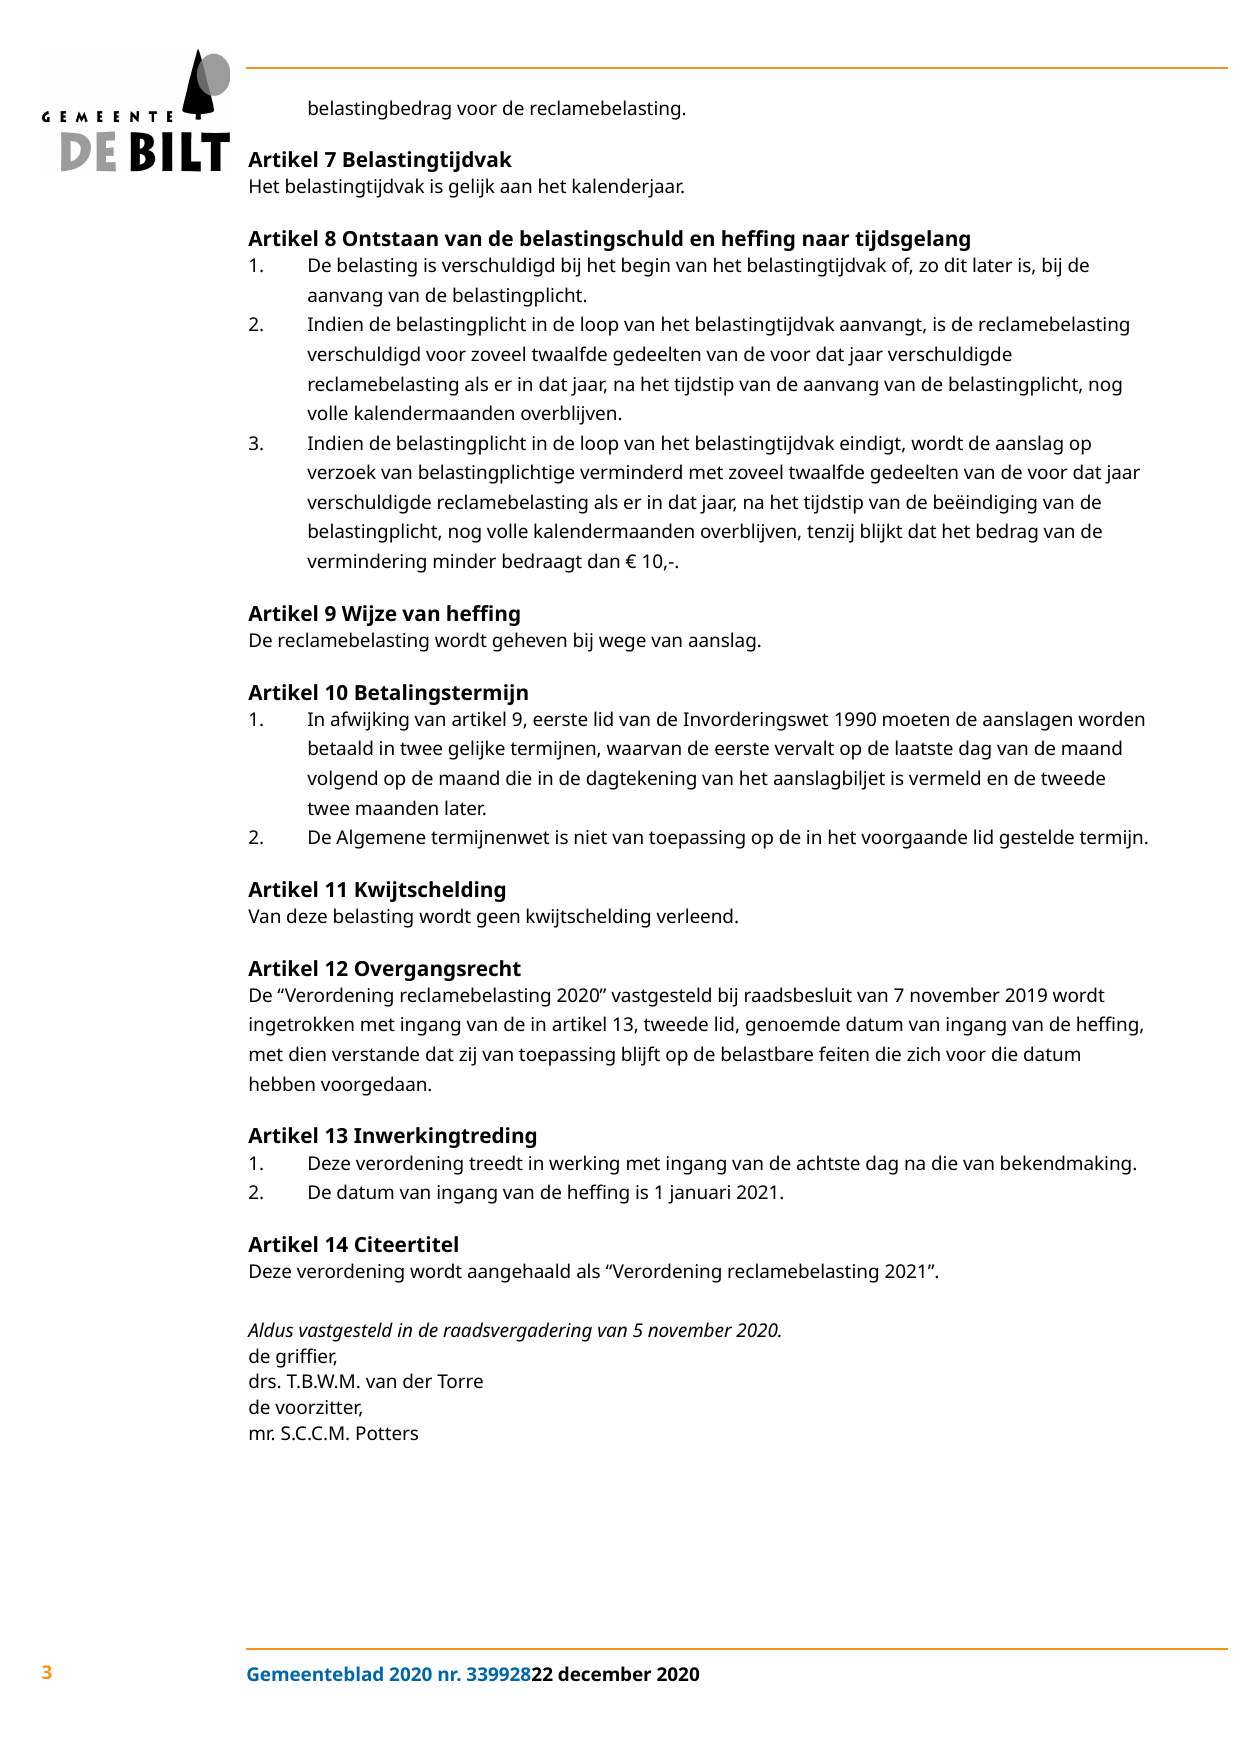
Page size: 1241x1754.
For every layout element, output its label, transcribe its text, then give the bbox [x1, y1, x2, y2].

list De belasting is verschuldigd bij het begin van het belastingtijdvak of, zo dit later is, bij de aanvang van de belastingplicht. [248, 252, 1152, 308]
text Artikel 7 Belastingtijdvak [248, 145, 1152, 174]
list Indien de belastingplicht in de loop van het belastingtijdvak aanvangt, is de reclamebelasting verschuldigd voor zoveel twaalfde gedeelten van de voor dat jaar verschuldigde reclamebelasting als er in dat jaar, na het tijdstip van de aanvang van de belastingplicht, nog volle kalendermaanden overblijven. [248, 312, 1152, 426]
text Artikel 8 Ontstaan van de belastingschuld en heffing naar tijdsgelang [248, 224, 1152, 252]
text Artikel 11 Kwijtschelding [248, 875, 1152, 903]
text drs. T.B.W.M. van der Torre [248, 1369, 1152, 1394]
list In afwijking van artikel 9, eerste lid van de Invorderingswet 1990 moeten de aanslagen worden betaald in twee gelijke termijnen, waarvan de eerste vervalt op de laatste dag van de maand volgend op de maand die in de dagtekening van het aanslagbiljet is vermeld en de tweede twee maanden later. [248, 706, 1152, 821]
list Deze verordening treedt in werking met ingang van de achtste dag na die van bekendmaking. [248, 1150, 1152, 1175]
text mr. S.C.C.M. Potters [248, 1420, 1152, 1446]
text de griffier, [248, 1343, 1152, 1369]
text Artikel 14 Citeertitel [248, 1230, 1152, 1258]
text Artikel 12 Overgangsrecht [248, 954, 1152, 982]
text Artikel 13 Inwerkingtreding [248, 1121, 1152, 1150]
text Artikel 10 Betalingstermijn [248, 678, 1152, 706]
list De datum van ingang van de heffing is 1 januari 2021. [248, 1179, 1152, 1205]
text Artikel 9 Wijze van heffing [248, 599, 1152, 627]
text Van deze belasting wordt geen kwijtschelding verleend. [248, 903, 1152, 929]
text De reclamebelasting wordt geheven bij wege van aanslag. [248, 627, 1152, 653]
text Het belastingtijdvak is gelijk aan het kalenderjaar. [248, 174, 1152, 199]
list belastingbedrag voor de reclamebelasting. [248, 95, 1152, 121]
text Aldus vastgesteld in de raadsvergadering van 5 november 2020. [248, 1317, 1152, 1343]
list De Algemene termijnenwet is niet van toepassing op de in het voorgaande lid gestelde termijn. [248, 824, 1152, 850]
text de voorzitter, [248, 1394, 1152, 1420]
list Indien de belastingplicht in de loop van het belastingtijdvak eindigt, wordt de aanslag op verzoek van belastingplichtige verminderd met zoveel twaalfde gedeelten van de voor dat jaar verschuldigde reclamebelasting als er in dat jaar, na het tijdstip van de beëindiging van de belastingplicht, nog volle kalendermaanden overblijven, tenzij blijkt dat het bedrag van de vermindering minder bedraagt dan € 10,-. [248, 430, 1152, 574]
picture [41, 47, 231, 172]
text De “Verordening reclamebelasting 2020” vastgesteld bij raadsbesluit van 7 november 2019 wordt ingetrokken met ingang van de in artikel 13, tweede lid, genoemde datum van ingang van de heffing, met dien verstande dat zij van toepassing blijft op de belastbare feiten die zich voor die datum hebben voorgedaan. [248, 982, 1152, 1097]
text Deze verordening wordt aangehaald als “Verordening reclamebelasting 2021”. [248, 1258, 1152, 1284]
